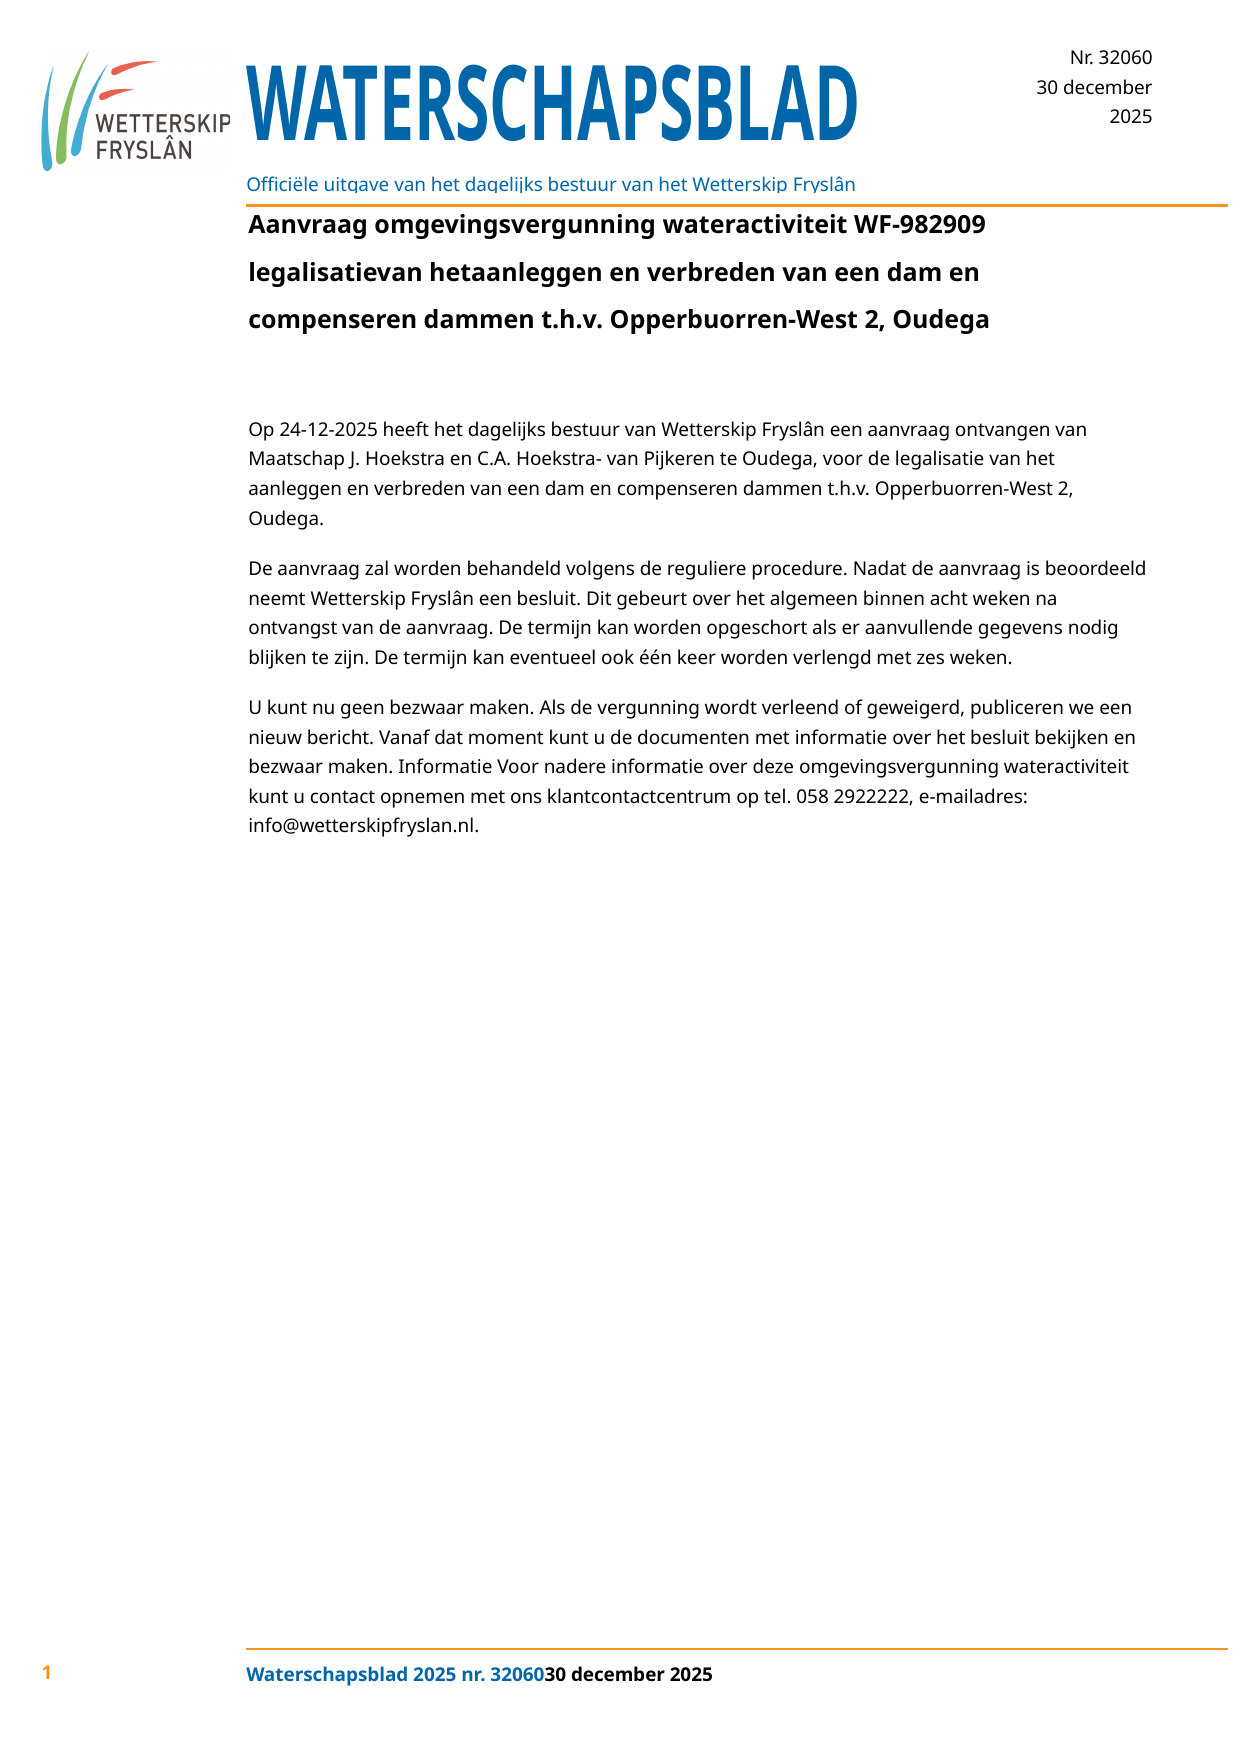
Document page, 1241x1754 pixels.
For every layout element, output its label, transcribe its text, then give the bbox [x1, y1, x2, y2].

text De aanvraag zal worden behandeld volgens de reguliere procedure. Nadat de aanvraag is beoordeeld neemt Wetterskip Fryslân een besluit. Dit gebeurt over het algemeen binnen acht weken na ontvangst van de aanvraag. De termijn kan worden opgeschort als er aanvullende gegevens nodig blijken te zijn. De termijn kan eventueel ook één keer worden verlengd met zes weken. [248, 555, 1152, 669]
text U kunt nu geen bezwaar maken. Als de vergunning wordt verleend of geweigerd, publiceren we een nieuw bericht. Vanaf dat moment kunt u de documenten met informatie over het besluit bekijken en bezwaar maken. Informatie Voor nadere informatie over deze omgevingsvergunning wateractiviteit kunt u contact opnemen met ons klantcontactcentrum op tel. 058 2922222, e-mailadres: info@wetterskipfryslan.nl. [248, 694, 1152, 838]
text Op 24-12-2025 heeft het dagelijks bestuur van Wetterskip Fryslân een aanvraag ontvangen van Maatschap J. Hoekstra en C.A. Hoekstra- van Pijkeren te Oudega, voor de legalisatie van het aanleggen en verbreden van een dam en compenseren dammen t.h.v. Opperbuorren-West 2, Oudega. [248, 416, 1152, 530]
text Aanvraag omgevingsvergunning wateractiviteit WF-982909 legalisatievan hetaanleggen en verbreden van een dam en compenseren dammen t.h.v. Opperbuorren-West 2, Oudega [248, 207, 1152, 336]
picture [41, 47, 231, 172]
